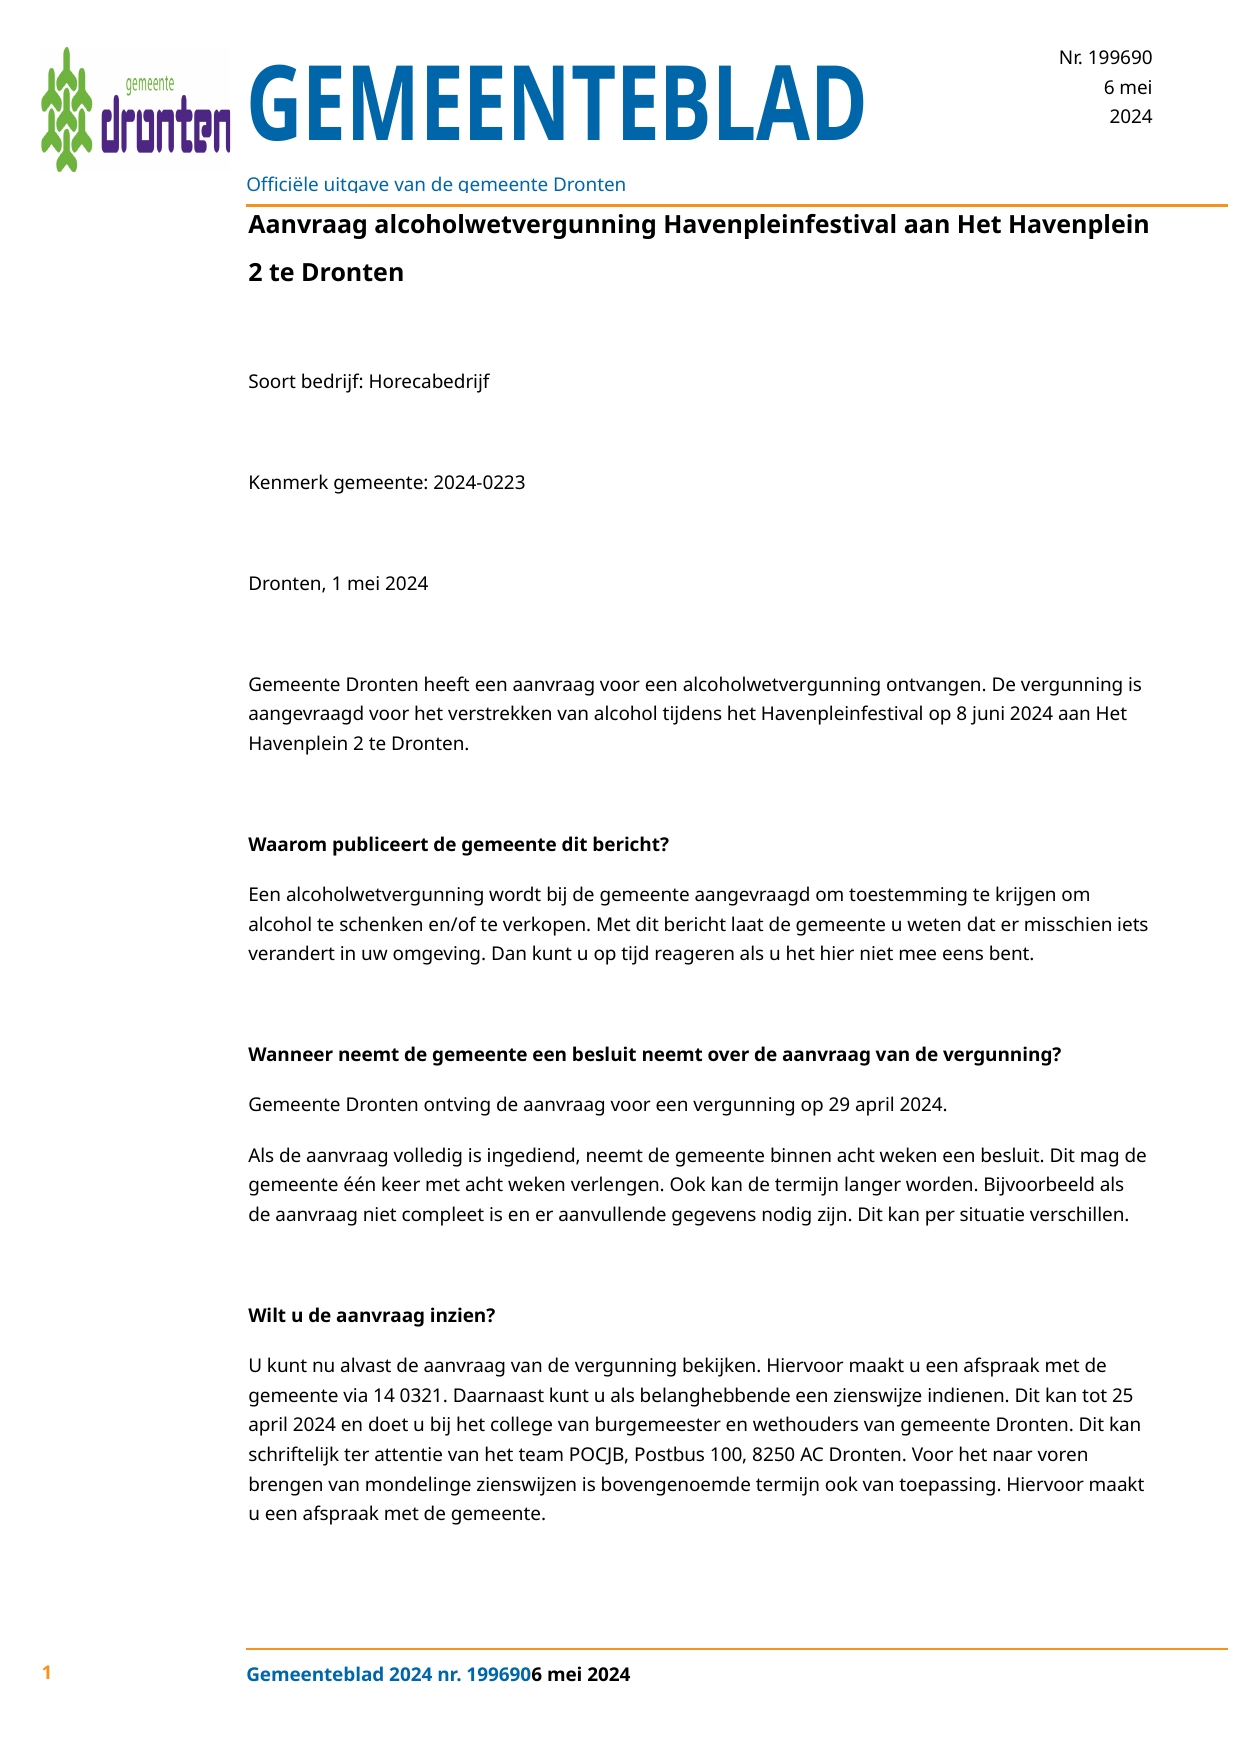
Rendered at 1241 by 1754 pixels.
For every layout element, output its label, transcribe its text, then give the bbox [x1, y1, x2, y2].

text Kenmerk gemeente: 2024-0223 [248, 469, 1152, 495]
picture [41, 47, 231, 172]
text Een alcoholwetvergunning wordt bij de gemeente aangevraagd om toestemming te krijgen om alcohol te schenken en/of te verkopen. Met dit bericht laat de gemeente u weten dat er misschien iets verandert in uw omgeving. Dan kunt u op tijd reageren als u het hier niet mee eens bent. [248, 881, 1152, 966]
text Wanneer neemt de gemeente een besluit neemt over de aanvraag van de vergunning? [248, 1041, 1152, 1067]
text Aanvraag alcoholwetvergunning Havenpleinfestival aan Het Havenplein 2 te Dronten [248, 207, 1152, 288]
text Gemeente Dronten heeft een aanvraag voor een alcoholwetvergunning ontvangen. De vergunning is aangevraagd voor het verstrekken van alcohol tijdens het Havenpleinfestival op 8 juni 2024 aan Het Havenplein 2 te Dronten. [248, 671, 1152, 756]
text Gemeente Dronten ontving de aanvraag voor een vergunning op 29 april 2024. [248, 1092, 1152, 1117]
text Wilt u de aanvraag inzien? [248, 1302, 1152, 1328]
text Waarom publiceert de gemeente dit bericht? [248, 831, 1152, 857]
text Dronten, 1 mei 2024 [248, 570, 1152, 596]
text Soort bedrijf: Horecabedrijf [248, 368, 1152, 394]
text U kunt nu alvast de aanvraag van de vergunning bekijken. Hiervoor maakt u een afspraak met de gemeente via 14 0321. Daarnaast kunt u als belanghebbende een zienswijze indienen. Dit kan tot 25 april 2024 en doet u bij het college van burgemeester en wethouders van gemeente Dronten. Dit kan schriftelijk ter attentie van het team POCJB, Postbus 100, 8250 AC Dronten. Voor het naar voren brengen van mondelinge zienswijzen is bovengenoemde termijn ook van toepassing. Hiervoor maakt u een afspraak met de gemeente. [248, 1352, 1152, 1526]
text Als de aanvraag volledig is ingediend, neemt de gemeente binnen acht weken een besluit. Dit mag de gemeente één keer met acht weken verlengen. Ook kan de termijn langer worden. Bijvoorbeeld als de aanvraag niet compleet is en er aanvullende gegevens nodig zijn. Dit kan per situatie verschillen. [248, 1142, 1152, 1227]
